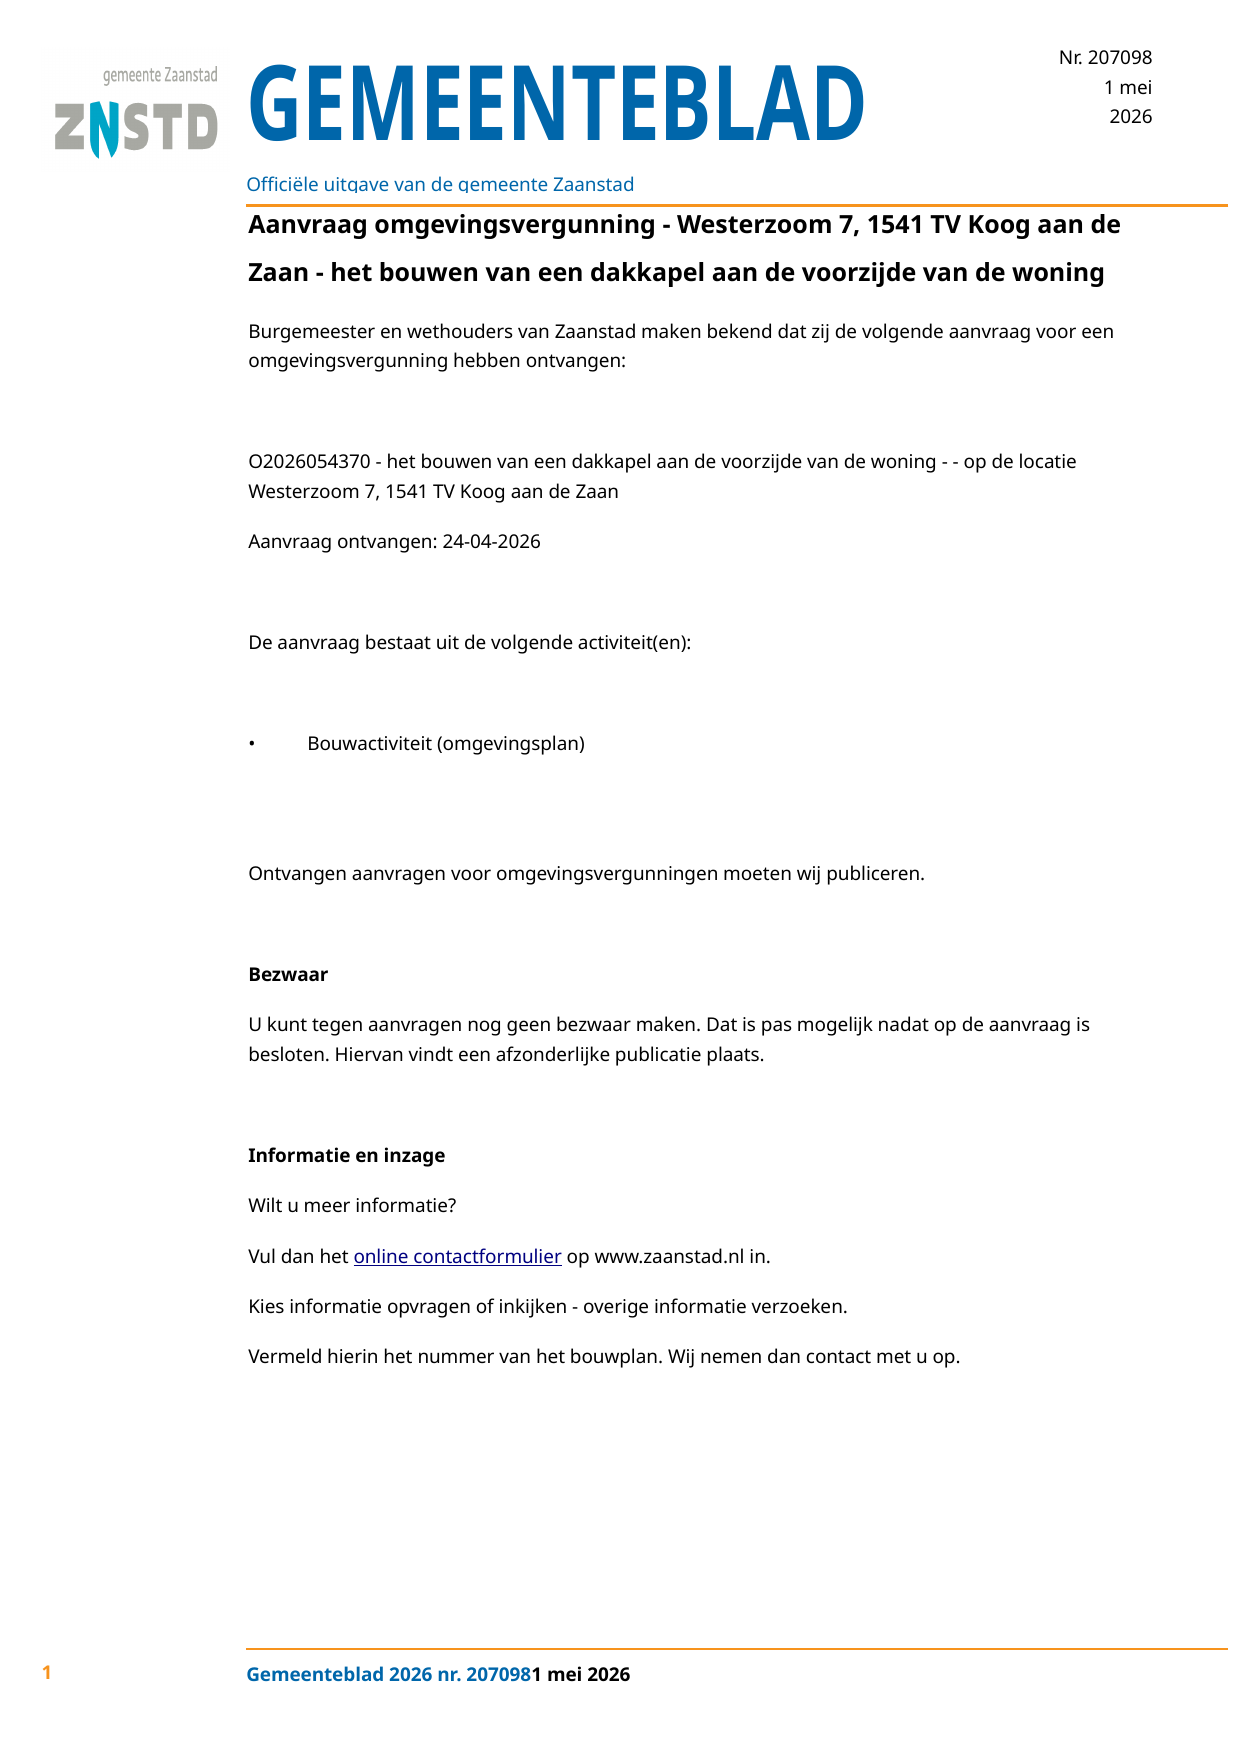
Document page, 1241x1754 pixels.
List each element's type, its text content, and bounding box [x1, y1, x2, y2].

text Informatie en inzage [248, 1142, 1152, 1168]
text Aanvraag omgevingsvergunning - Westerzoom 7, 1541 TV Koog aan de Zaan - het bouwen van een dakkapel aan de voorzijde van de woning [248, 207, 1152, 288]
text Ontvangen aanvragen voor omgevingsvergunningen moeten wij publiceren. [248, 860, 1152, 886]
text Aanvraag ontvangen: 24-04-2026 [248, 528, 1152, 554]
text Burgemeester en wethouders van Zaanstad maken bekend dat zij de volgende aanvraag voor een omgevingsvergunning hebben ontvangen: [248, 318, 1152, 373]
text U kunt tegen aanvragen nog geen bezwaar maken. Dat is pas mogelijk nadat op de aanvraag is besloten. Hiervan vindt een afzonderlijke publicatie plaats. [248, 1012, 1152, 1067]
text Wilt u meer informatie? [248, 1192, 1152, 1218]
text Vul dan het online contactformulier op www.zaanstad.nl in. [248, 1243, 1152, 1269]
text Vermeld hierin het nummer van het bouwplan. Wij nemen dan contact met u op. [248, 1344, 1152, 1369]
text Bezwaar [248, 961, 1152, 987]
text O2026054370 - het bouwen van een dakkapel aan de voorzijde van de woning - - op de locatie Westerzoom 7, 1541 TV Koog aan de Zaan [248, 448, 1152, 504]
list Bouwactiviteit (omgevingsplan) [248, 730, 1152, 756]
picture [41, 47, 231, 172]
text Kies informatie opvragen of inkijken - overige informatie verzoeken. [248, 1293, 1152, 1319]
text De aanvraag bestaat uit de volgende activiteit(en): [248, 629, 1152, 655]
